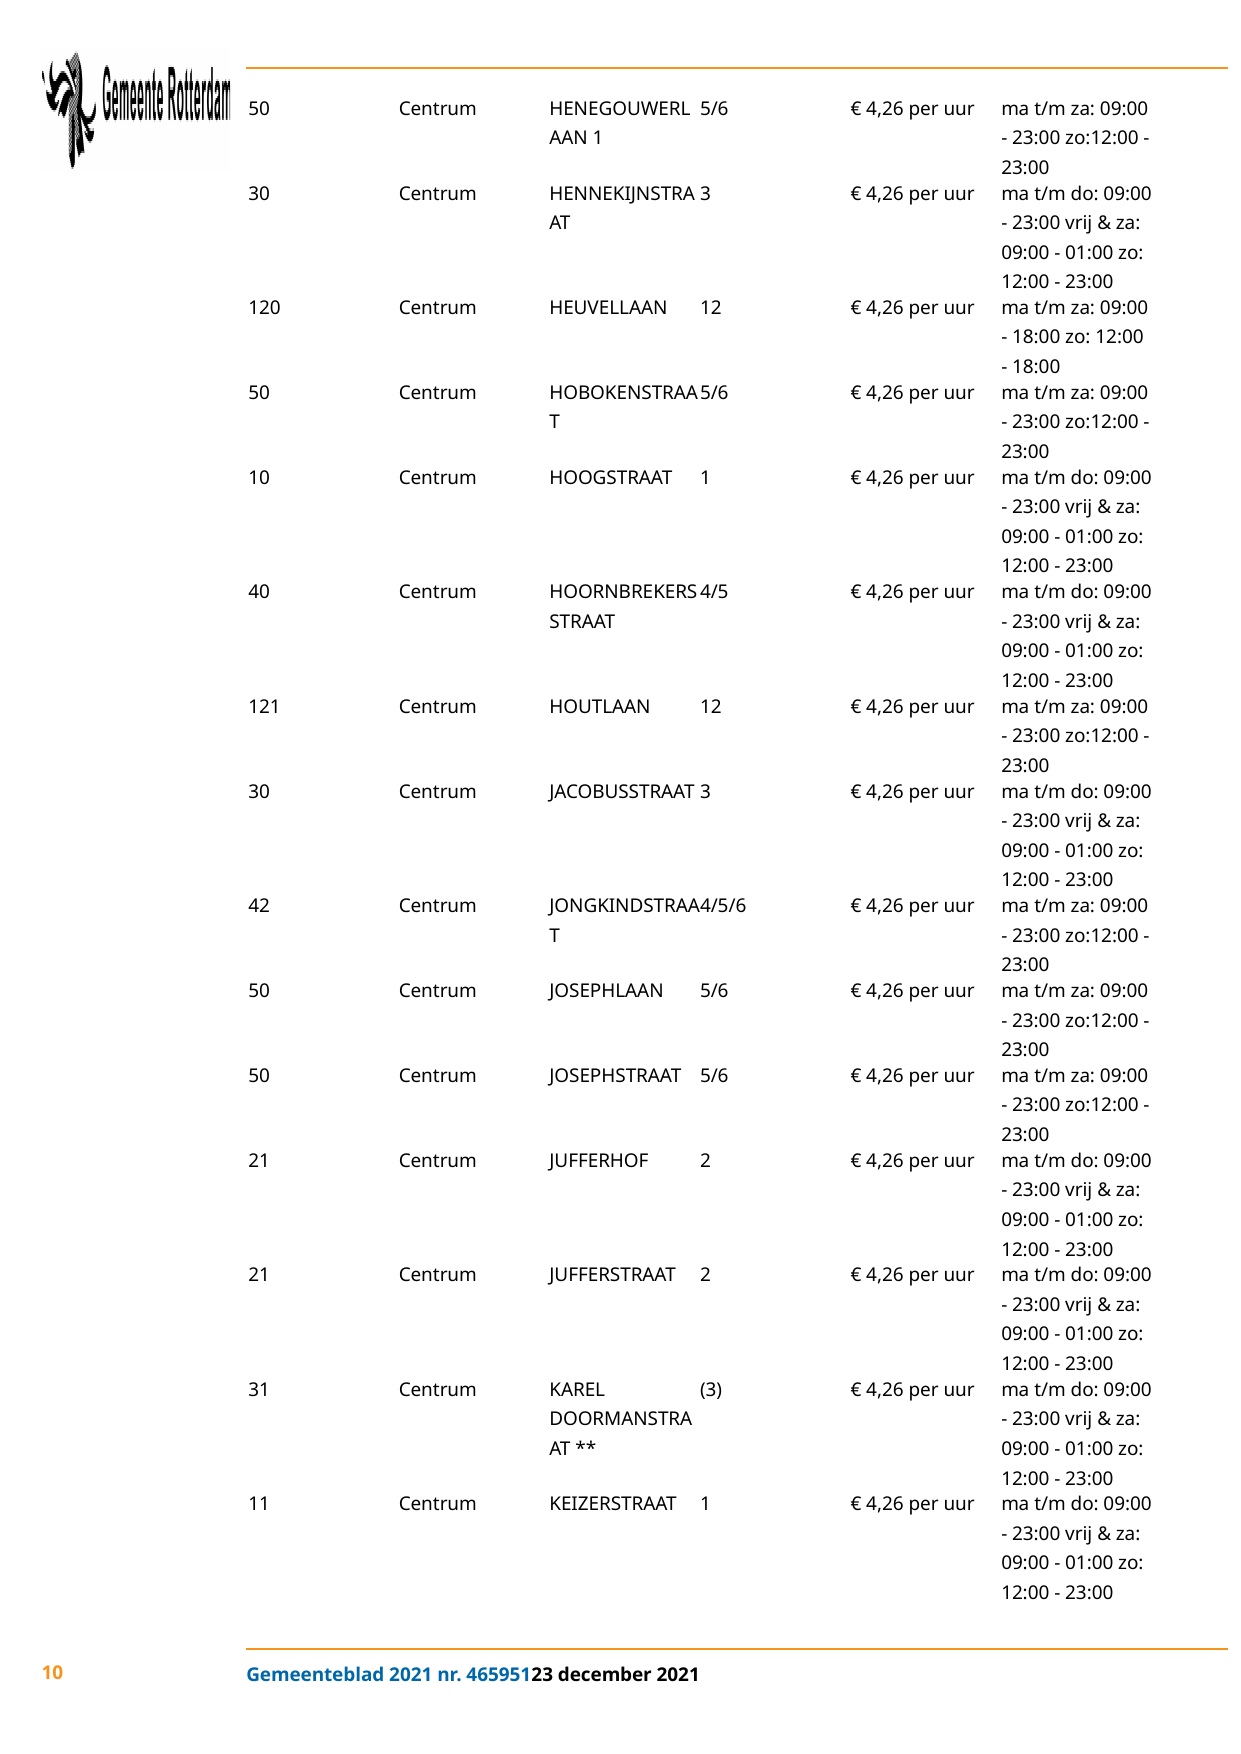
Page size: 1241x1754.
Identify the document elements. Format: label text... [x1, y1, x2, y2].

table_cell 5/6 [700, 379, 850, 464]
table_cell 40 [248, 579, 398, 693]
table_cell HEUVELLAAN [549, 294, 700, 379]
table_cell Centrum [399, 1490, 549, 1605]
table_cell ma t/m do: 09:00 - 23:00 vrij & za: 09:00 - 01:00 zo: 12:00 - 23:00 [1001, 579, 1152, 693]
table_cell Centrum [399, 464, 549, 578]
table_cell JOSEPHSTRAAT [549, 1062, 700, 1147]
table_cell € 4,26 per uur [850, 1062, 1001, 1147]
table_cell 1 [700, 1490, 850, 1605]
table_cell € 4,26 per uur [850, 778, 1001, 892]
table_cell € 4,26 per uur [850, 1261, 1001, 1376]
table_cell Centrum [399, 180, 549, 294]
table_cell ma t/m za: 09:00 - 23:00 zo:12:00 - 23:00 [1001, 1062, 1152, 1147]
table_cell ma t/m do: 09:00 - 23:00 vrij & za: 09:00 - 01:00 zo: 12:00 - 23:00 [1001, 1376, 1152, 1490]
table_cell ma t/m za: 09:00 - 23:00 zo:12:00 - 23:00 [1001, 95, 1152, 180]
table_cell 2 [700, 1147, 850, 1261]
table_cell ma t/m do: 09:00 - 23:00 vrij & za: 09:00 - 01:00 zo: 12:00 - 23:00 [1001, 1147, 1152, 1261]
table_cell € 4,26 per uur [850, 1376, 1001, 1490]
table_cell € 4,26 per uur [850, 693, 1001, 778]
table_cell Centrum [399, 1147, 549, 1261]
table_cell Centrum [399, 1261, 549, 1376]
table_cell ma t/m do: 09:00 - 23:00 vrij & za: 09:00 - 01:00 zo: 12:00 - 23:00 [1001, 1261, 1152, 1376]
table_cell ma t/m do: 09:00 - 23:00 vrij & za: 09:00 - 01:00 zo: 12:00 - 23:00 [1001, 180, 1152, 294]
table_cell 5/6 [700, 95, 850, 180]
table_cell Centrum [399, 778, 549, 892]
table_cell Centrum [399, 977, 549, 1062]
table_cell € 4,26 per uur [850, 464, 1001, 578]
table_cell € 4,26 per uur [850, 379, 1001, 464]
table_cell HOUTLAAN [549, 693, 700, 778]
table_cell 30 [248, 180, 398, 294]
table_cell 12 [700, 294, 850, 379]
table_cell ma t/m za: 09:00 - 23:00 zo:12:00 - 23:00 [1001, 693, 1152, 778]
table_cell 50 [248, 379, 398, 464]
table_cell 10 [248, 464, 398, 578]
table_cell Centrum [399, 892, 549, 977]
table_cell JUFFERSTRAAT [549, 1261, 700, 1376]
table_cell Centrum [399, 1376, 549, 1490]
table_cell HENEGOUWERLAAN 1 [549, 95, 700, 180]
table_cell ma t/m za: 09:00 - 23:00 zo:12:00 - 23:00 [1001, 892, 1152, 977]
table_cell ma t/m do: 09:00 - 23:00 vrij & za: 09:00 - 01:00 zo: 12:00 - 23:00 [1001, 464, 1152, 578]
table_cell 5/6 [700, 1062, 850, 1147]
table_cell 121 [248, 693, 398, 778]
table_cell 50 [248, 1062, 398, 1147]
table_cell 4/5 [700, 579, 850, 693]
table_cell 42 [248, 892, 398, 977]
table_cell KAREL DOORMANSTRAAT ** [549, 1376, 700, 1490]
table_cell Centrum [399, 693, 549, 778]
table_cell € 4,26 per uur [850, 892, 1001, 977]
table_cell HOOGSTRAAT [549, 464, 700, 578]
picture [41, 47, 231, 172]
table_cell Centrum [399, 379, 549, 464]
table_cell HENNEKIJNSTRAAT [549, 180, 700, 294]
table_cell € 4,26 per uur [850, 180, 1001, 294]
table_cell € 4,26 per uur [850, 977, 1001, 1062]
table_cell 21 [248, 1147, 398, 1261]
table_cell HOORNBREKERSSTRAAT [549, 579, 700, 693]
table_cell JOSEPHLAAN [549, 977, 700, 1062]
table_cell 50 [248, 977, 398, 1062]
table_cell 31 [248, 1376, 398, 1490]
table_cell ma t/m za: 09:00 - 23:00 zo:12:00 - 23:00 [1001, 379, 1152, 464]
table_cell 4/5/6 [700, 892, 850, 977]
table_cell KEIZERSTRAAT [549, 1490, 700, 1605]
table_cell ma t/m do: 09:00 - 23:00 vrij & za: 09:00 - 01:00 zo: 12:00 - 23:00 [1001, 778, 1152, 892]
table_cell € 4,26 per uur [850, 1490, 1001, 1605]
table_cell JUFFERHOF [549, 1147, 700, 1261]
table_cell (3) [700, 1376, 850, 1490]
table_cell JONGKINDSTRAAT [549, 892, 700, 977]
table_cell € 4,26 per uur [850, 294, 1001, 379]
table_cell 1 [700, 464, 850, 578]
table_cell 5/6 [700, 977, 850, 1062]
table_cell HOBOKENSTRAAT [549, 379, 700, 464]
table_cell 21 [248, 1261, 398, 1376]
table_cell 3 [700, 778, 850, 892]
table_cell ma t/m za: 09:00 - 18:00 zo: 12:00 - 18:00 [1001, 294, 1152, 379]
table_cell 12 [700, 693, 850, 778]
table_cell Centrum [399, 579, 549, 693]
table_cell 30 [248, 778, 398, 892]
table_cell 2 [700, 1261, 850, 1376]
table_cell ma t/m do: 09:00 - 23:00 vrij & za: 09:00 - 01:00 zo: 12:00 - 23:00 [1001, 1490, 1152, 1605]
table_cell 11 [248, 1490, 398, 1605]
table_cell Centrum [399, 95, 549, 180]
table_cell € 4,26 per uur [850, 1147, 1001, 1261]
table_cell ma t/m za: 09:00 - 23:00 zo:12:00 - 23:00 [1001, 977, 1152, 1062]
table_cell 3 [700, 180, 850, 294]
table_cell JACOBUSSTRAAT [549, 778, 700, 892]
table_cell 120 [248, 294, 398, 379]
table_cell € 4,26 per uur [850, 579, 1001, 693]
table_cell Centrum [399, 1062, 549, 1147]
table_cell 50 [248, 95, 398, 180]
table_cell € 4,26 per uur [850, 95, 1001, 180]
table_cell Centrum [399, 294, 549, 379]
